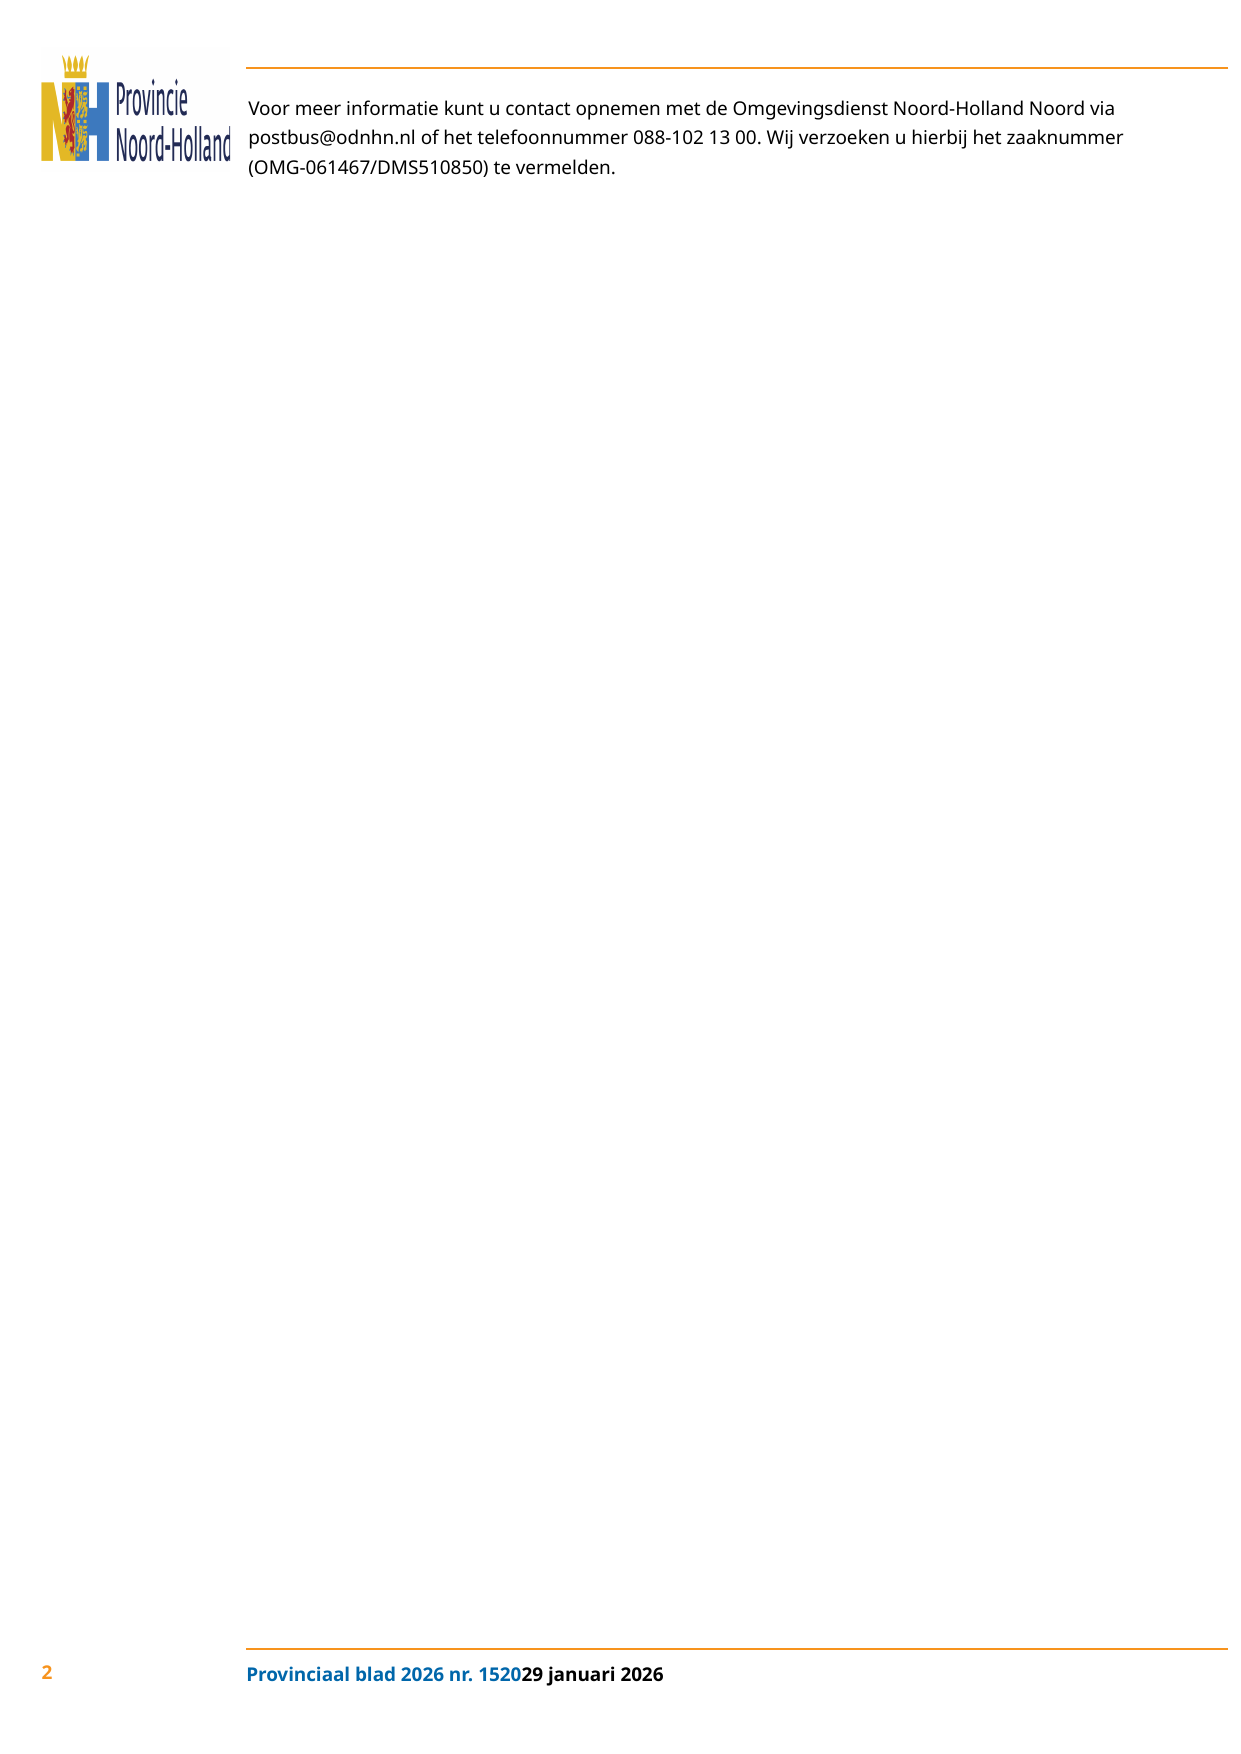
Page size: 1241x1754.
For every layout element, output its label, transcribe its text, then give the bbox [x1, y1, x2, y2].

text Voor meer informatie kunt u contact opnemen met de Omgevingsdienst Noord-Holland Noord via postbus@odnhn.nl of het telefoonnummer 088-102 13 00. Wij verzoeken u hierbij het zaaknummer (OMG-061467/DMS510850) te vermelden. [248, 95, 1152, 180]
picture [41, 47, 231, 172]
